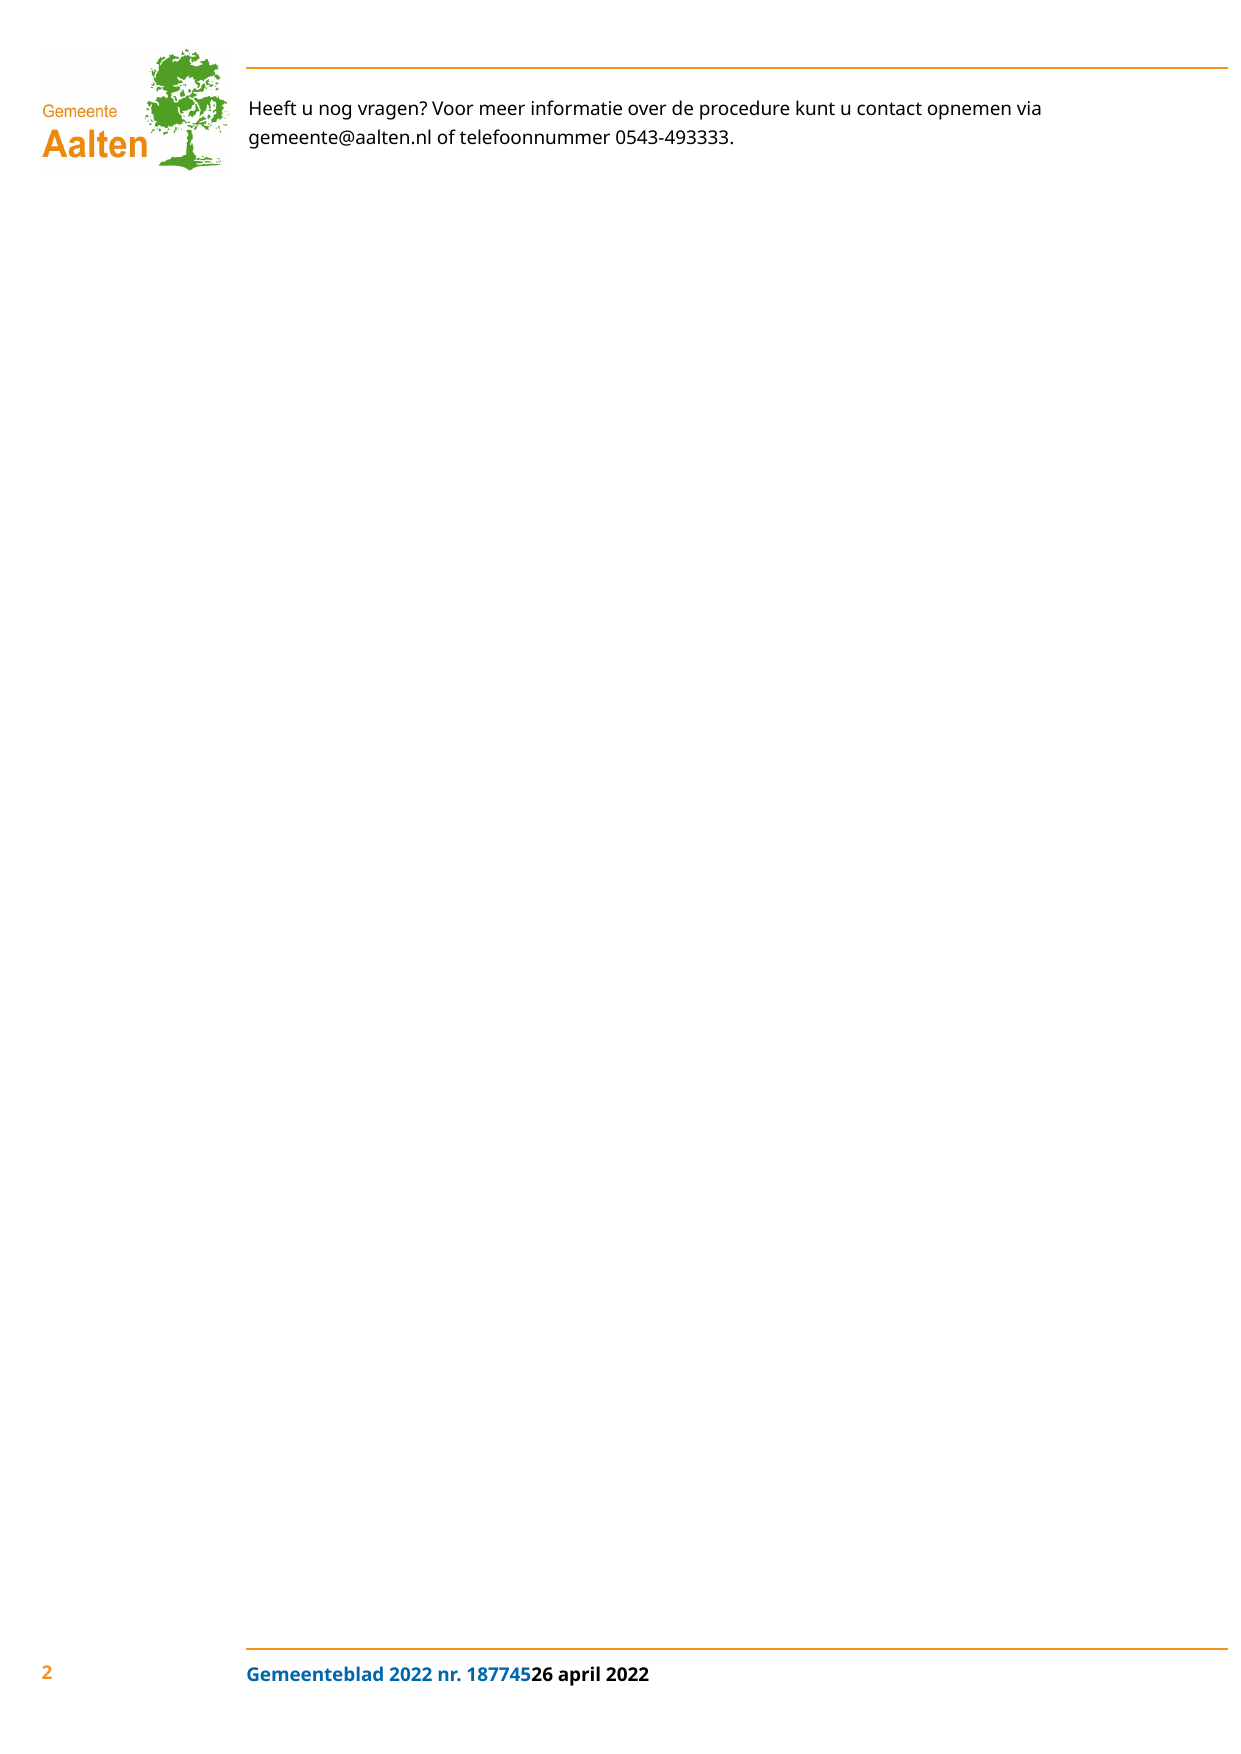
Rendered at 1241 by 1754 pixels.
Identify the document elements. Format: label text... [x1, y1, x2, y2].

text Heeft u nog vragen? Voor meer informatie over de procedure kunt u contact opnemen via gemeente@aalten.nl of telefoonnummer 0543-493333. [248, 95, 1152, 150]
picture [41, 47, 231, 172]
